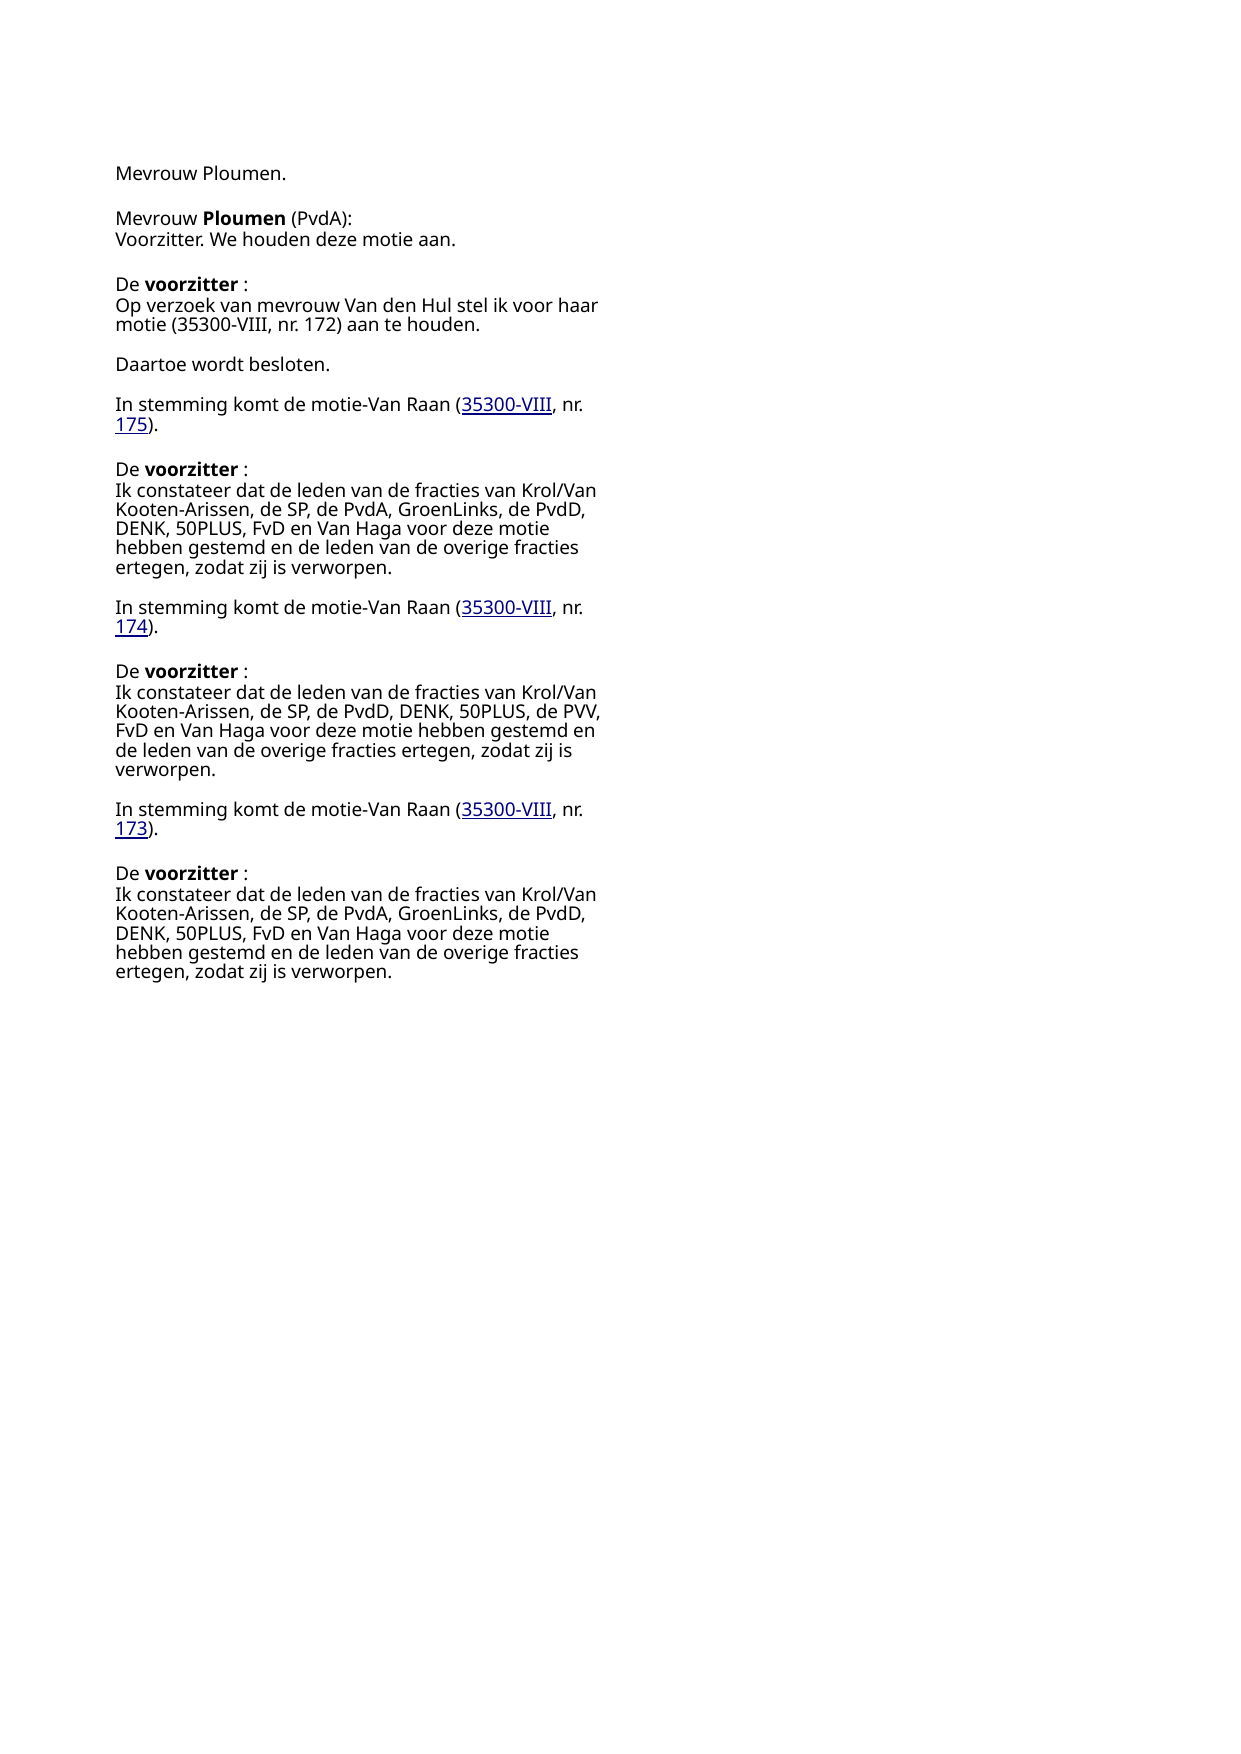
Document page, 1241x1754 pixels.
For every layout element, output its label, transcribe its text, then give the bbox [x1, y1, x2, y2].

text Op verzoek van mevrouw Van den Hul stel ik voor haar motie (35300-VIII, nr. 172) aan te houden. [115, 297, 605, 336]
text In stemming komt de motie-Van Raan (35300-VIII, nr. 174). [115, 599, 605, 637]
text Mevrouw Ploumen (PvdA): [115, 206, 605, 231]
text In stemming komt de motie-Van Raan (35300-VIII, nr. 173). [115, 801, 605, 839]
text De voorzitter : [115, 658, 605, 684]
text Daartoe wordt besloten. [115, 356, 605, 376]
text Ik constateer dat de leden van de fracties van Krol/Van Kooten-Arissen, de SP, de PvdA, GroenLinks, de PvdD, DENK, 50PLUS, FvD en Van Haga voor deze motie hebben gestemd en de leden van de overige fracties ertegen, zodat zij is verworpen. [115, 886, 605, 982]
text Voorzitter. We houden deze motie aan. [115, 231, 605, 251]
text De voorzitter : [115, 456, 605, 482]
text In stemming komt de motie-Van Raan (35300-VIII, nr. 175). [115, 396, 605, 435]
text De voorzitter : [115, 271, 605, 297]
text Ik constateer dat de leden van de fracties van Krol/Van Kooten-Arissen, de SP, de PvdA, GroenLinks, de PvdD, DENK, 50PLUS, FvD en Van Haga voor deze motie hebben gestemd en de leden van de overige fracties ertegen, zodat zij is verworpen. [115, 482, 605, 578]
text Ik constateer dat de leden van de fracties van Krol/Van Kooten-Arissen, de SP, de PvdD, DENK, 50PLUS, de PVV, FvD en Van Haga voor deze motie hebben gestemd en de leden van de overige fracties ertegen, zodat zij is verworpen. [115, 684, 605, 780]
text Mevrouw Ploumen. [115, 165, 605, 185]
text De voorzitter : [115, 860, 605, 886]
